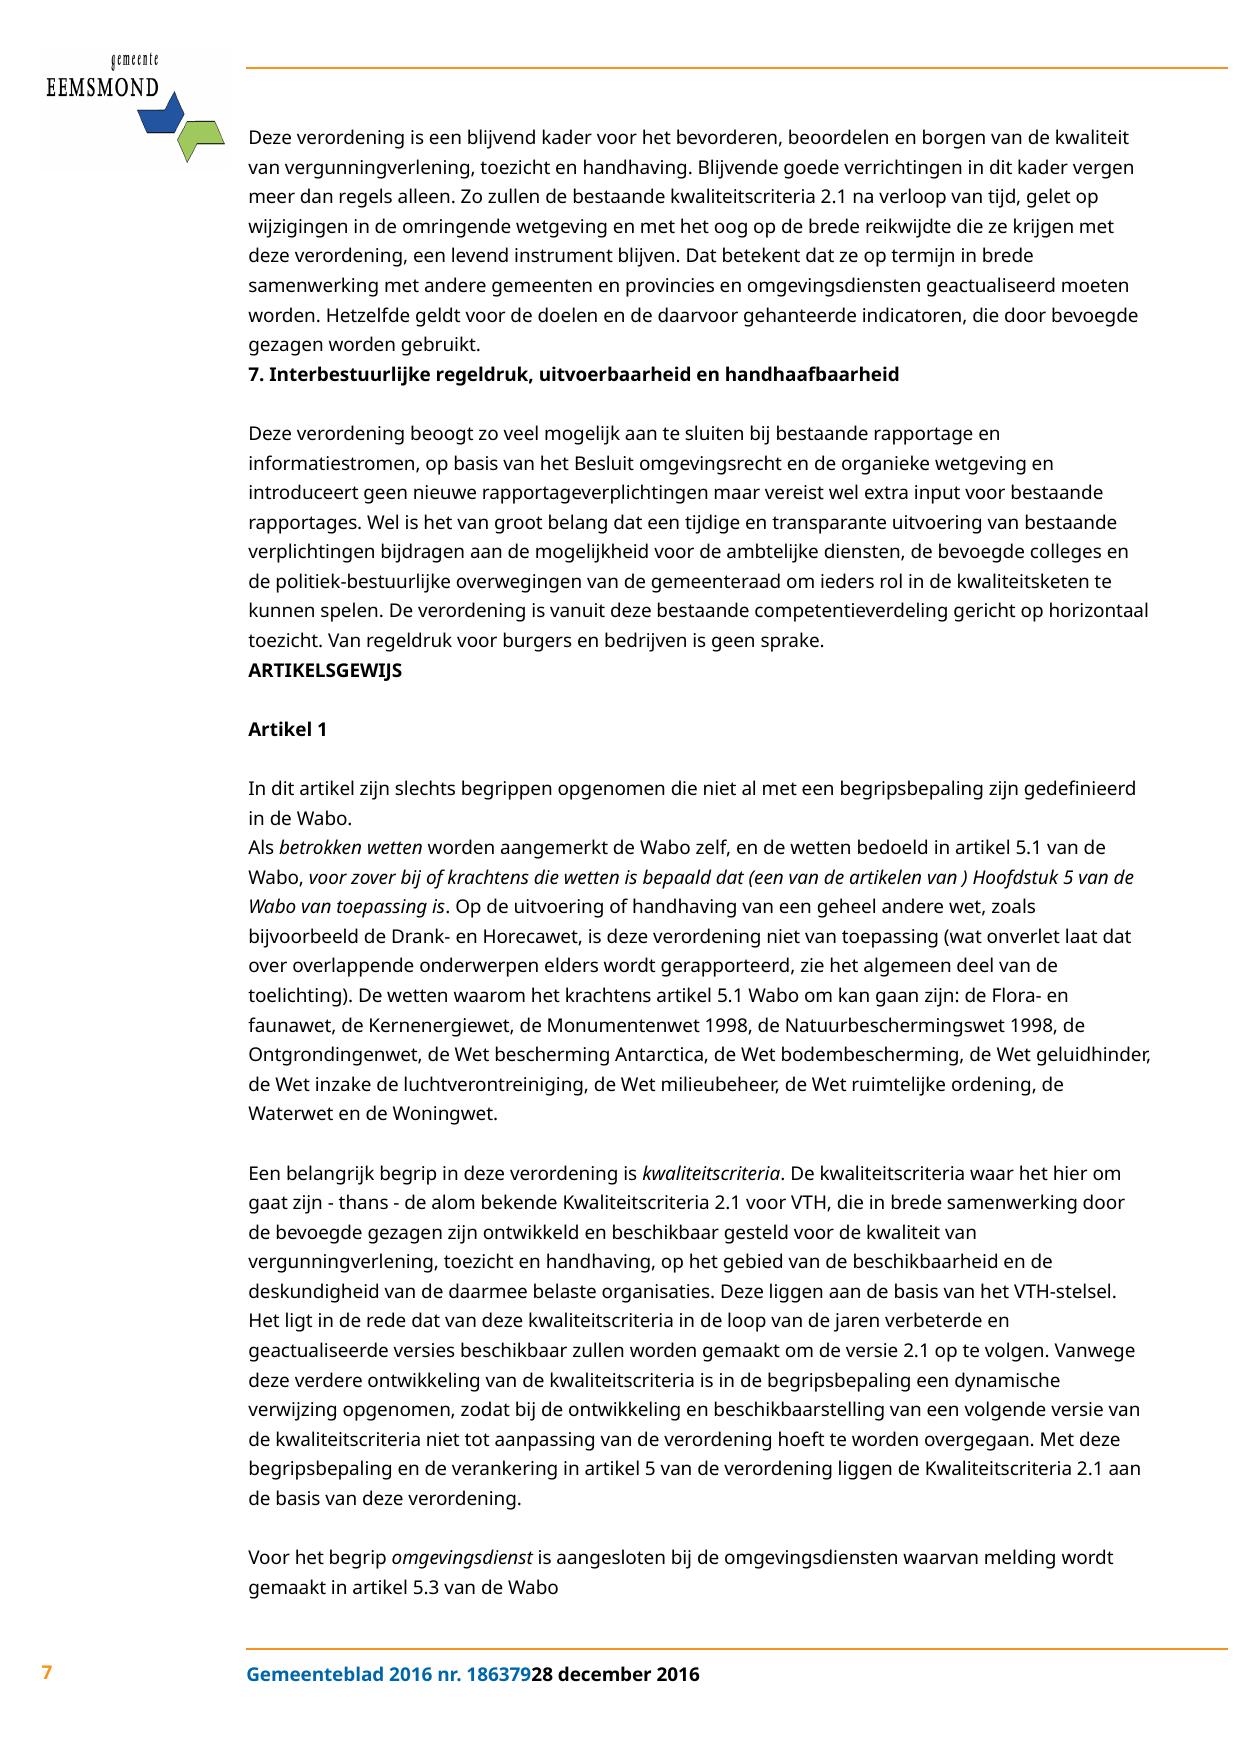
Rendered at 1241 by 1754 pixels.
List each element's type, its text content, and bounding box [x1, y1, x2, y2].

text 7. Interbestuurlijke regeldruk, uitvoerbaarheid en handhaafbaarheid [248, 361, 1152, 387]
text Voor het begrip omgevingsdienst is aangesloten bij de omgevingsdiensten waarvan melding wordt gemaakt in artikel 5.3 van de Wabo [248, 1544, 1152, 1600]
text Als betrokken wetten worden aangemerkt de Wabo zelf, en de wetten bedoeld in artikel 5.1 van de Wabo, voor zover bij of krachtens die wetten is bepaald dat (een van de artikelen van ) Hoofdstuk 5 van de Wabo van toepassing is. Op de uitvoering of handhaving van een geheel andere wet, zoals bijvoorbeeld de Drank- en Horecawet, is deze verordening niet van toepassing (wat onverlet laat dat over overlappende onderwerpen elders wordt gerapporteerd, zie het algemeen deel van de toelichting). De wetten waarom het krachtens artikel 5.1 Wabo om kan gaan zijn: de Flora- en faunawet, de Kernenergiewet, de Monumentenwet 1998, de Natuurbeschermingswet 1998, de Ontgrondingenwet, de Wet bescherming Antarctica, de Wet bodembescherming, de Wet geluidhinder, de Wet inzake de luchtverontreiniging, de Wet milieubeheer, de Wet ruimtelijke ordening, de Waterwet en de Woningwet. [248, 834, 1152, 1126]
picture [41, 47, 231, 172]
text Een belangrijk begrip in deze verordening is kwaliteitscriteria. De kwaliteitscriteria waar het hier om gaat zijn - thans - de alom bekende Kwaliteitscriteria 2.1 voor VTH, die in brede samenwerking door de bevoegde gezagen zijn ontwikkeld en beschikbaar gesteld voor de kwaliteit van vergunningverlening, toezicht en handhaving, op het gebied van de beschikbaarheid en de deskundigheid van de daarmee belaste organisaties. Deze liggen aan de basis van het VTH-stelsel. Het ligt in de rede dat van deze kwaliteitscriteria in de loop van de jaren verbeterde en geactualiseerde versies beschikbaar zullen worden gemaakt om de versie 2.1 op te volgen. Vanwege deze verdere ontwikkeling van de kwaliteitscriteria is in de begripsbepaling een dynamische verwijzing opgenomen, zodat bij de ontwikkeling en beschikbaarstelling van een volgende versie van de kwaliteitscriteria niet tot aanpassing van de verordening hoeft te worden overgegaan. Met deze begripsbepaling en de verankering in artikel 5 van de verordening liggen de Kwaliteitscriteria 2.1 aan de basis van deze verordening. [248, 1160, 1152, 1511]
text Deze verordening is een blijvend kader voor het bevorderen, beoordelen en borgen van de kwaliteit van vergunningverlening, toezicht en handhaving. Blijvende goede verrichtingen in dit kader vergen meer dan regels alleen. Zo zullen de bestaande kwaliteitscriteria 2.1 na verloop van tijd, gelet op wijzigingen in de omringende wetgeving en met het oog op de brede reikwijdte die ze krijgen met deze verordening, een levend instrument blijven. Dat betekent dat ze op termijn in brede samenwerking met andere gemeenten en provincies en omgevingsdiensten geactualiseerd moeten worden. Hetzelfde geldt voor de doelen en de daarvoor gehanteerde indicatoren, die door bevoegde gezagen worden gebruikt. [248, 124, 1152, 357]
text In dit artikel zijn slechts begrippen opgenomen die niet al met een begripsbepaling zijn gedefinieerd in de Wabo. [248, 775, 1152, 831]
text Artikel 1 [248, 716, 1152, 742]
text ARTIKELSGEWIJS [248, 657, 1152, 683]
text Deze verordening beoogt zo veel mogelijk aan te sluiten bij bestaande rapportage en informatiestromen, op basis van het Besluit omgevingsrecht en de organieke wetgeving en introduceert geen nieuwe rapportageverplichtingen maar vereist wel extra input voor bestaande rapportages. Wel is het van groot belang dat een tijdige en transparante uitvoering van bestaande verplichtingen bijdragen aan de mogelijkheid voor de ambtelijke diensten, de bevoegde colleges en de politiek-bestuurlijke overwegingen van de gemeenteraad om ieders rol in de kwaliteitsketen te kunnen spelen. De verordening is vanuit deze bestaande competentieverdeling gericht op horizontaal toezicht. Van regeldruk voor burgers en bedrijven is geen sprake. [248, 420, 1152, 653]
